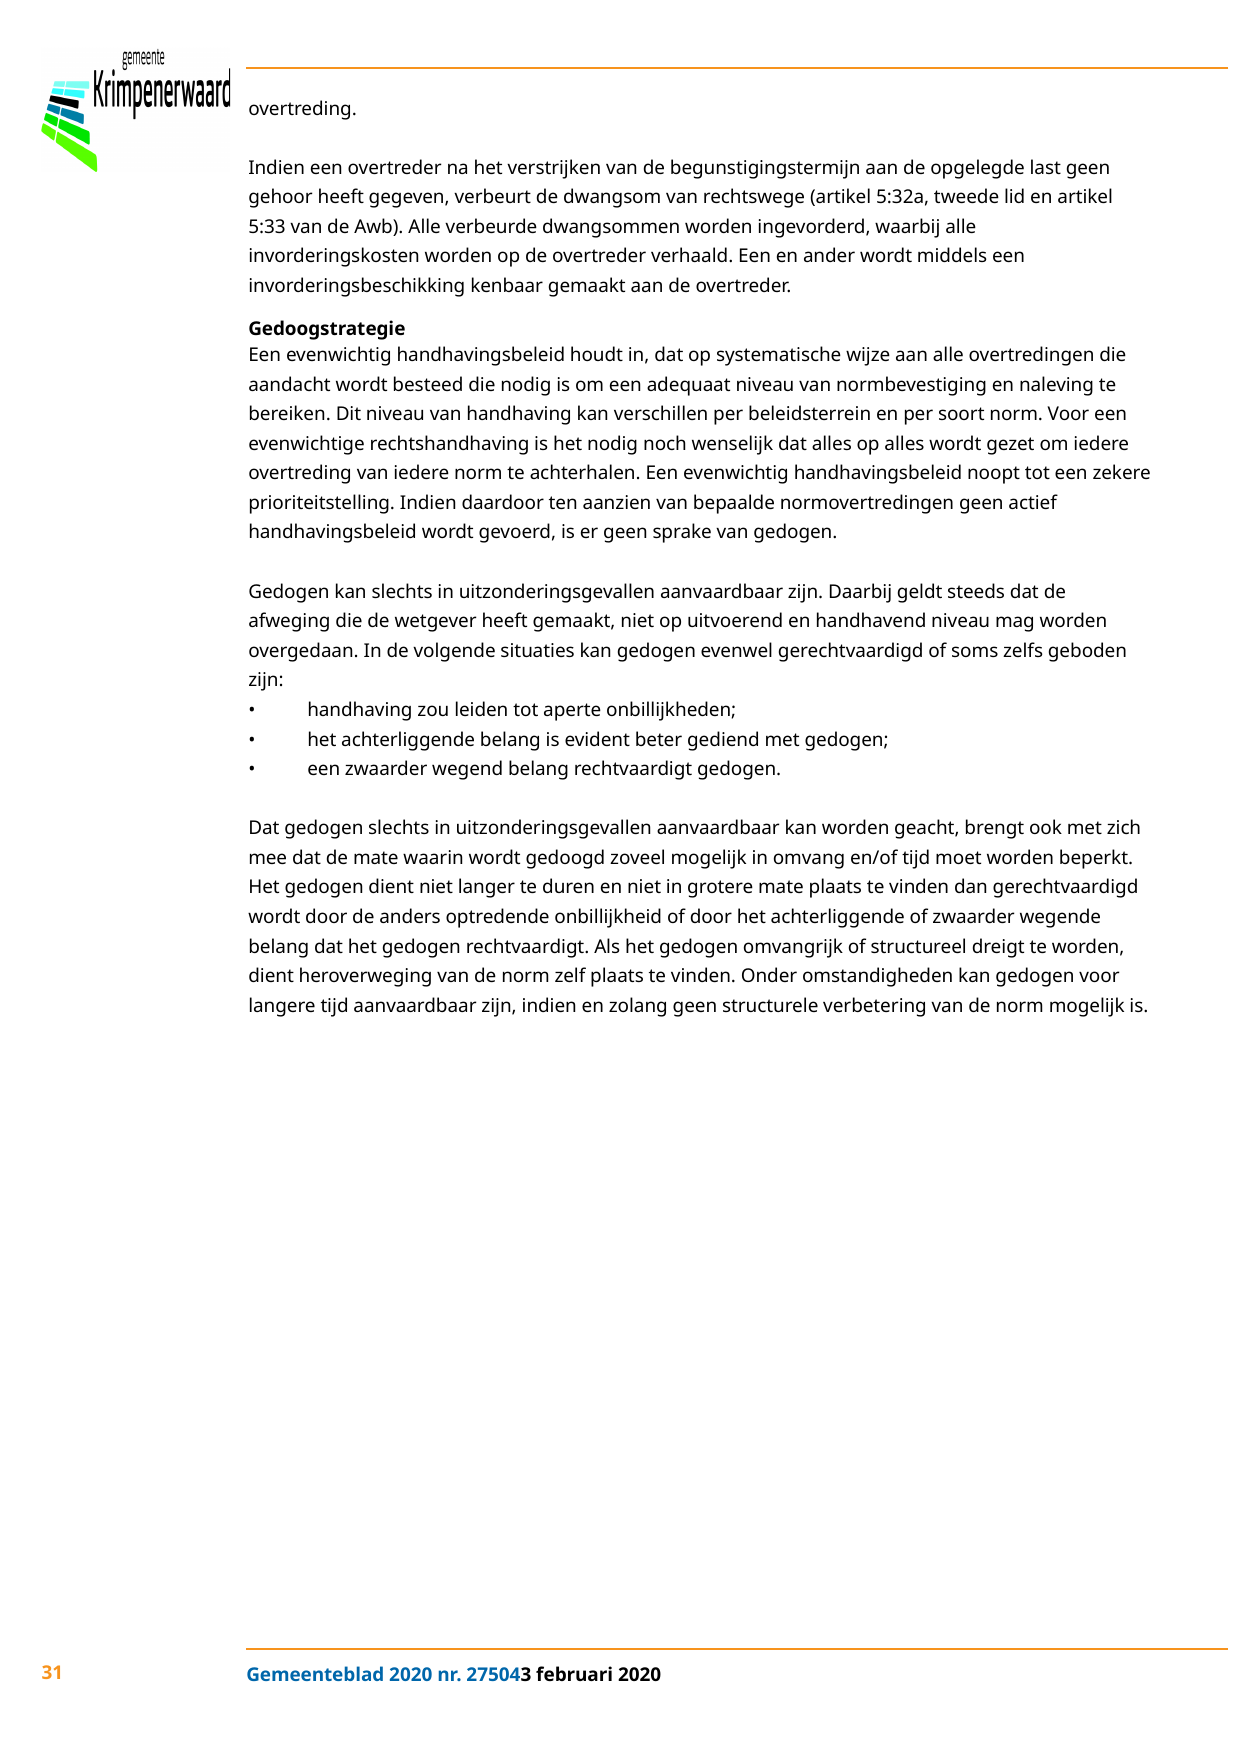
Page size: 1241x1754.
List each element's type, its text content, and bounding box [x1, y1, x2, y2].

list het achterliggende belang is evident beter gediend met gedogen; [248, 726, 1152, 751]
text Dat gedogen slechts in uitzonderingsgevallen aanvaardbaar kan worden geacht, brengt ook met zich mee dat de mate waarin wordt gedoogd zoveel mogelijk in omvang en/of tijd moet worden beperkt. Het gedogen dient niet langer te duren en niet in grotere mate plaats te vinden dan gerechtvaardigd wordt door de anders optredende onbillijkheid of door het achterliggende of zwaarder wegende belang dat het gedogen rechtvaardigt. Als het gedogen omvangrijk of structureel dreigt te worden, dient heroverweging van de norm zelf plaats te vinden. Onder omstandigheden kan gedogen voor langere tijd aanvaardbaar zijn, indien en zolang geen structurele verbetering van de norm mogelijk is. [248, 814, 1152, 1018]
text overtreding. [248, 95, 1152, 121]
text Gedoogstrategie [248, 315, 1152, 341]
list een zwaarder wegend belang rechtvaardigt gedogen. [248, 755, 1152, 781]
text Indien een overtreder na het verstrijken van de begunstigingstermijn aan de opgelegde last geen gehoor heeft gegeven, verbeurt de dwangsom van rechtswege (artikel 5:32a, tweede lid en artikel 5:33 van de Awb). Alle verbeurde dwangsommen worden ingevorderd, waarbij alle invorderingskosten worden op de overtreder verhaald. Een en ander wordt middels een invorderingsbeschikking kenbaar gemaakt aan de overtreder. [248, 154, 1152, 298]
text Gedogen kan slechts in uitzonderingsgevallen aanvaardbaar zijn. Daarbij geldt steeds dat de afweging die de wetgever heeft gemaakt, niet op uitvoerend en handhavend niveau mag worden overgedaan. In de volgende situaties kan gedogen evenwel gerechtvaardigd of soms zelfs geboden zijn: [248, 578, 1152, 692]
picture [41, 47, 231, 172]
list handhaving zou leiden tot aperte onbillijkheden; [248, 696, 1152, 722]
text Een evenwichtig handhavingsbeleid houdt in, dat op systematische wijze aan alle overtredingen die aandacht wordt besteed die nodig is om een adequaat niveau van normbevestiging en naleving te bereiken. Dit niveau van handhaving kan verschillen per beleidsterrein en per soort norm. Voor een evenwichtige rechtshandhaving is het nodig noch wenselijk dat alles op alles wordt gezet om iedere overtreding van iedere norm te achterhalen. Een evenwichtig handhavingsbeleid noopt tot een zekere prioriteitstelling. Indien daardoor ten aanzien van bepaalde normovertredingen geen actief handhavingsbeleid wordt gevoerd, is er geen sprake van gedogen. [248, 341, 1152, 544]
